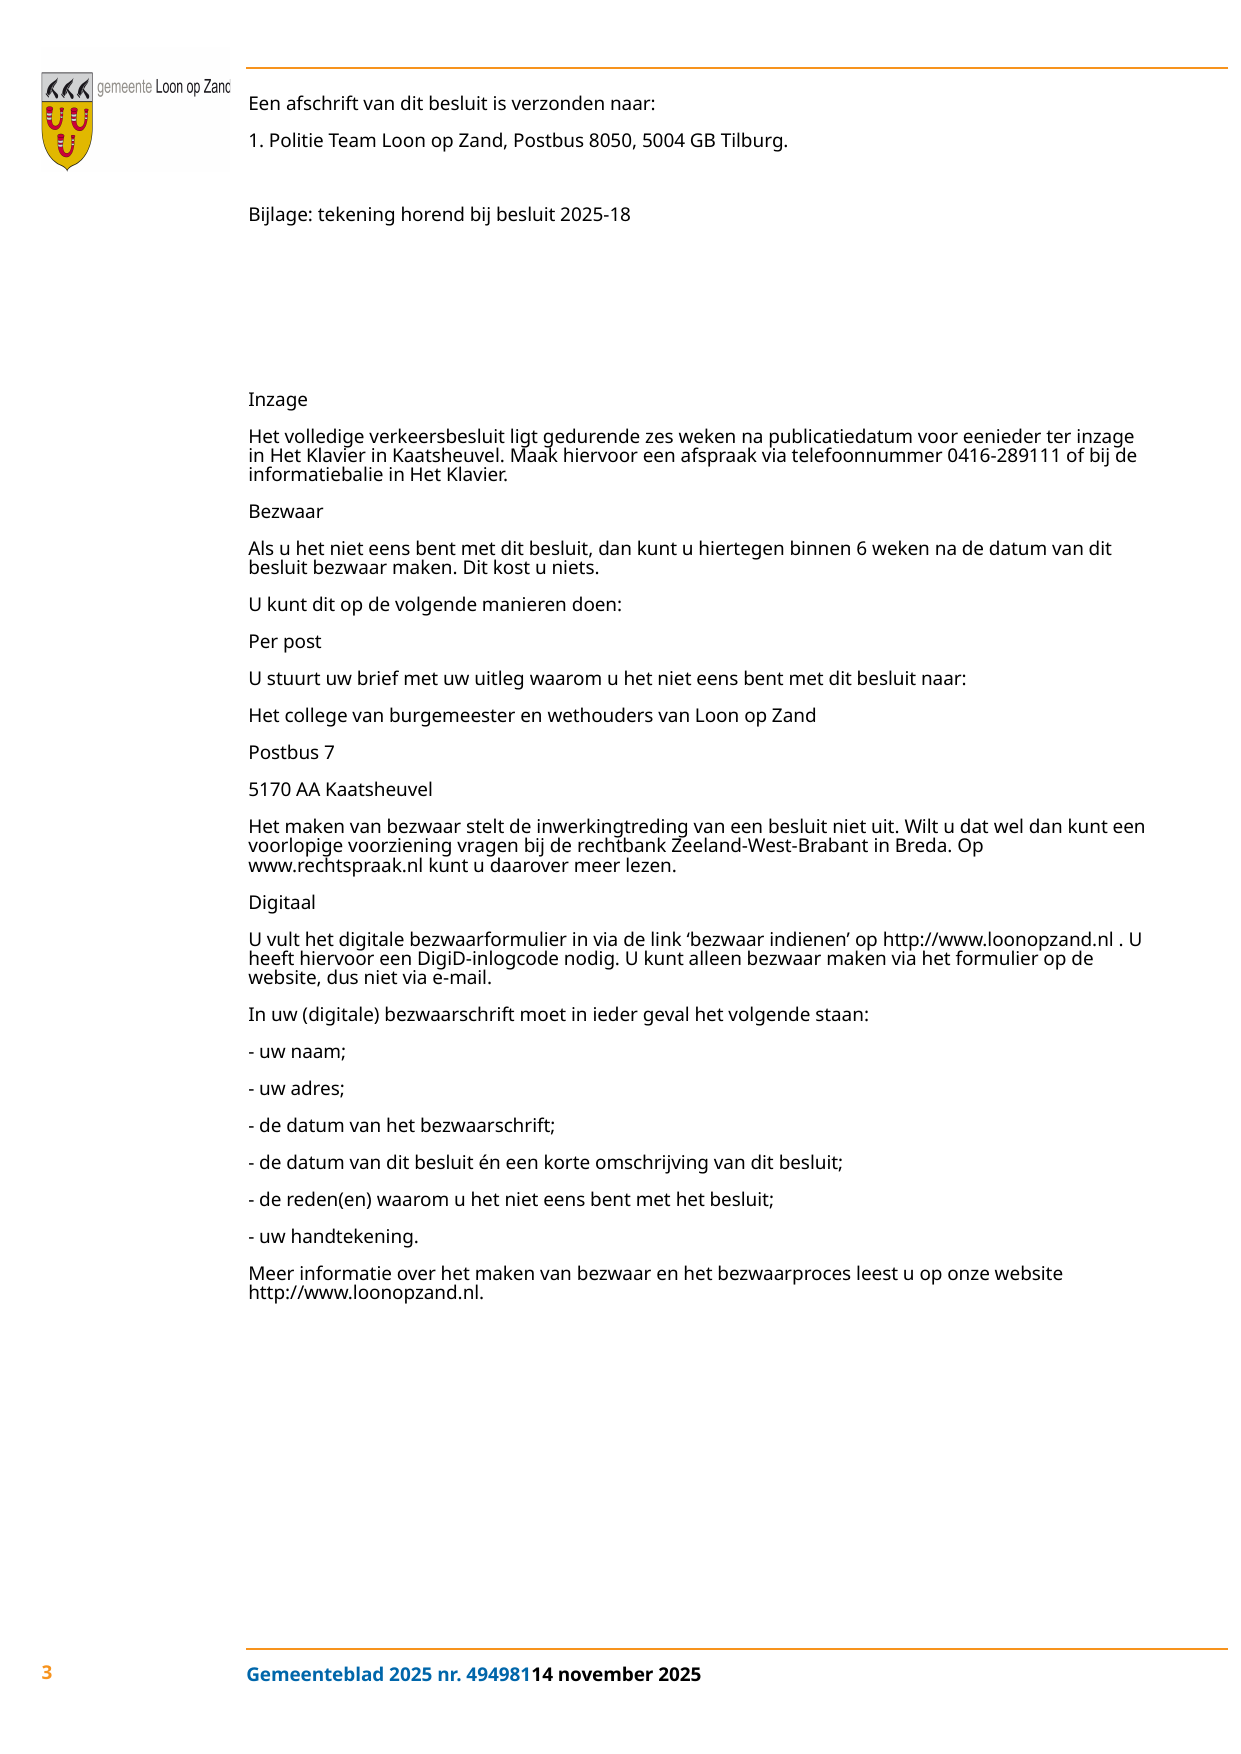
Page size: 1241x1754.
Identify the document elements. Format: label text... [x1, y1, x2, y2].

text Digitaal [248, 894, 1152, 913]
text Inzage [248, 391, 1152, 410]
text - uw naam; [248, 1043, 1152, 1062]
text U stuurt uw brief met uw uitleg waarom u het niet eens bent met dit besluit naar: [248, 670, 1152, 689]
text Postbus 7 [248, 744, 1152, 763]
text - uw adres; [248, 1080, 1152, 1099]
text U kunt dit op de volgende manieren doen: [248, 596, 1152, 616]
text Het volledige verkeersbesluit ligt gedurende zes weken na publicatiedatum voor eenieder ter inzage in Het Klavier in Kaatsheuvel. Maak hiervoor een afspraak via telefoonnummer 0416-289111 of bij de informatiebalie in Het Klavier. [248, 428, 1152, 485]
text - de datum van dit besluit én een korte omschrijving van dit besluit; [248, 1154, 1152, 1173]
picture [41, 47, 231, 172]
text - de reden(en) waarom u het niet eens bent met het besluit; [248, 1191, 1152, 1210]
text - uw handtekening. [248, 1228, 1152, 1247]
text 5170 AA Kaatsheuvel [248, 781, 1152, 801]
text Een afschrift van dit besluit is verzonden naar: [248, 95, 1152, 114]
text Bijlage: tekening horend bij besluit 2025-18 [248, 206, 1152, 225]
text Meer informatie over het maken van bezwaar en het bezwaarproces leest u op onze website http://www.loonopzand.nl. [248, 1265, 1152, 1304]
text In uw (digitale) bezwaarschrift moet in ieder geval het volgende staan: [248, 1006, 1152, 1026]
text Het college van burgemeester en wethouders van Loon op Zand [248, 707, 1152, 727]
text - de datum van het bezwaarschrift; [248, 1117, 1152, 1136]
text U vult het digitale bezwaarformulier in via de link ‘bezwaar indienen’ op http://www.loonopzand.nl . U heeft hiervoor een DigiD-inlogcode nodig. U kunt alleen bezwaar maken via het formulier op de website, dus niet via e-mail. [248, 931, 1152, 988]
text Per post [248, 633, 1152, 653]
text Als u het niet eens bent met dit besluit, dan kunt u hiertegen binnen 6 weken na de datum van dit besluit bezwaar maken. Dit kost u niets. [248, 540, 1152, 579]
text 1. Politie Team Loon op Zand, Postbus 8050, 5004 GB Tilburg. [248, 132, 1152, 151]
text Het maken van bezwaar stelt de inwerkingtreding van een besluit niet uit. Wilt u dat wel dan kunt een voorlopige voorziening vragen bij de rechtbank Zeeland-West-Brabant in Breda. Op www.rechtspraak.nl kunt u daarover meer lezen. [248, 818, 1152, 876]
text Bezwaar [248, 503, 1152, 522]
